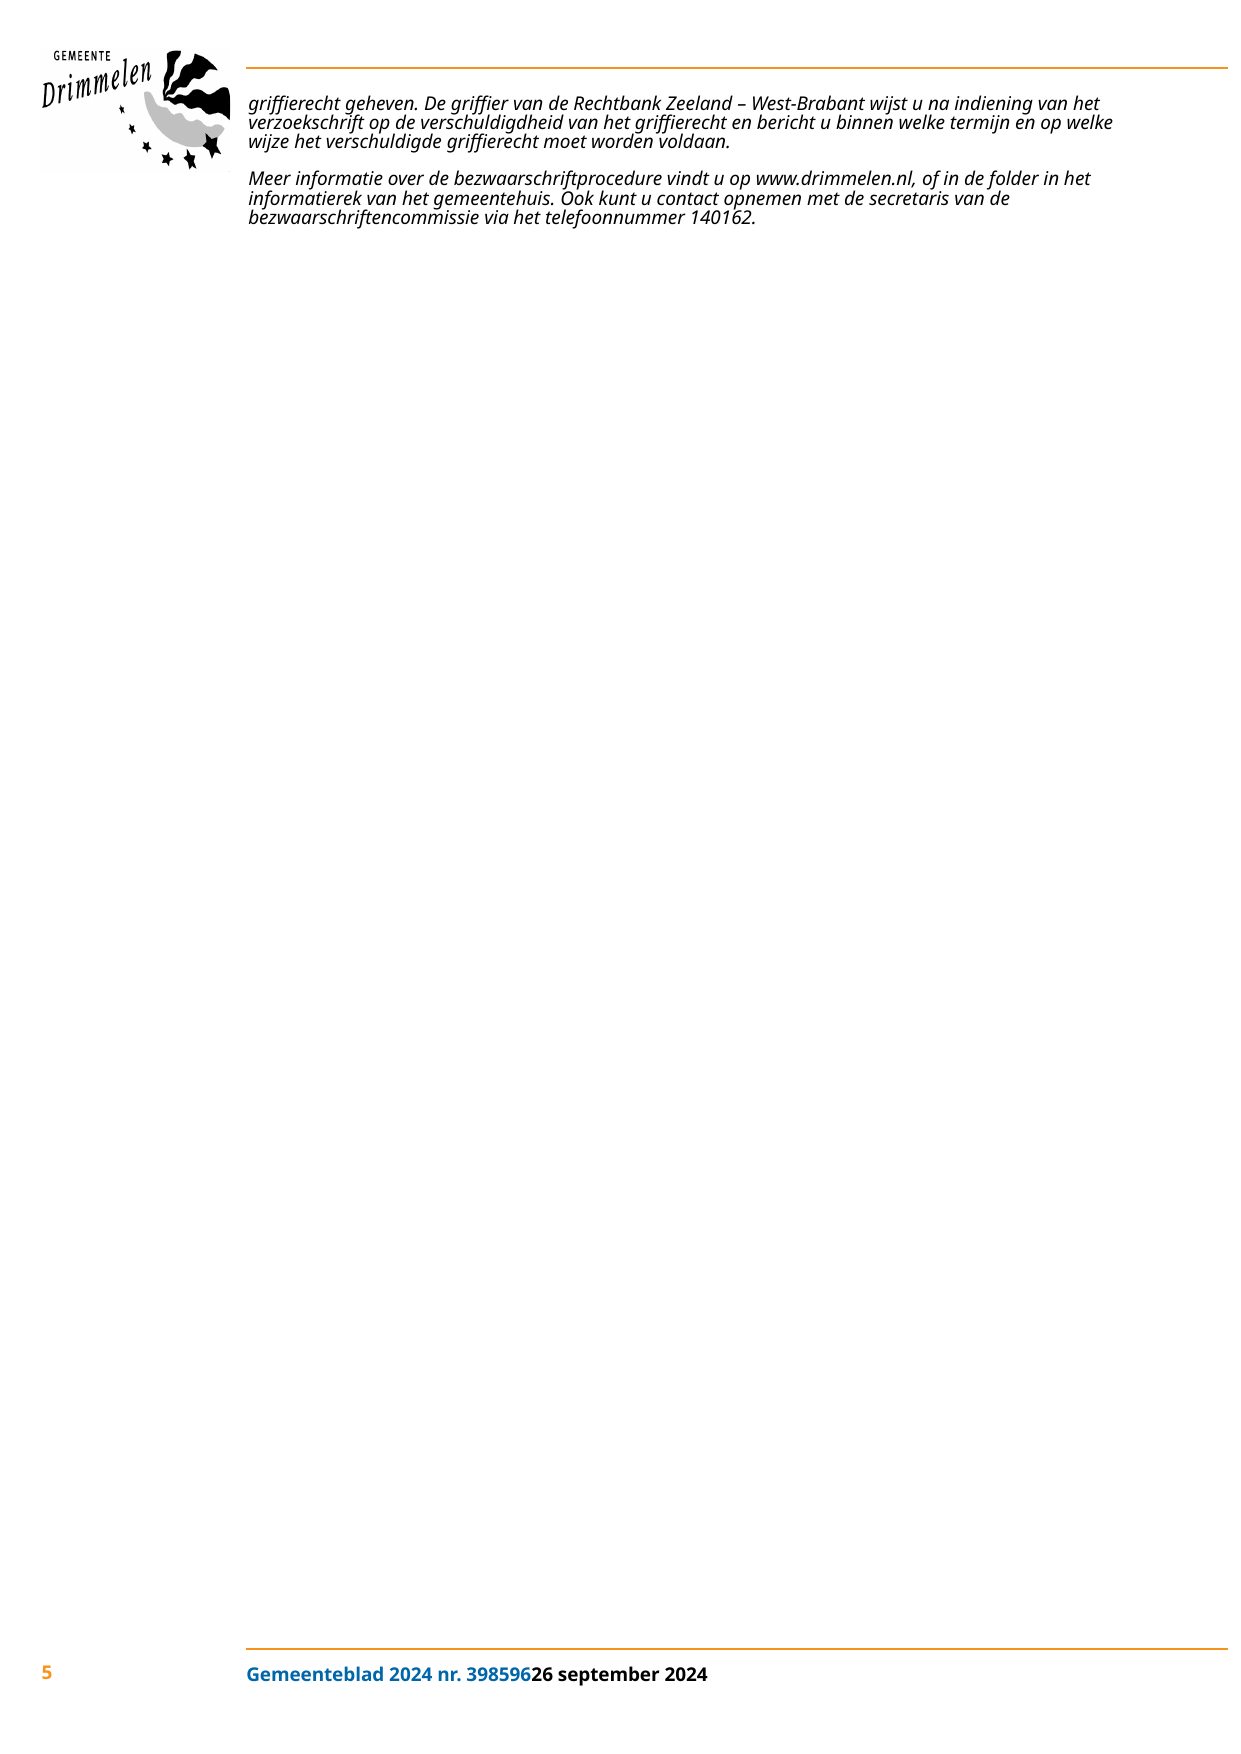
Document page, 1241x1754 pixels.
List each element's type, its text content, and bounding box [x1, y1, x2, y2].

picture [41, 47, 231, 172]
text Meer informatie over de bezwaarschriftprocedure vindt u op www.drimmelen.nl, of in de folder in het informatierek van het gemeentehuis. Ook kunt u contact opnemen met de secretaris van de bezwaarschriftencommissie via het telefoonnummer 140162. [248, 170, 1152, 228]
text griffierecht geheven. De griffier van de Rechtbank Zeeland – West-Brabant wijst u na indiening van het verzoekschrift op de verschuldigdheid van het griffierecht en bericht u binnen welke termijn en op welke wijze het verschuldigde griffierecht moet worden voldaan. [248, 95, 1152, 153]
